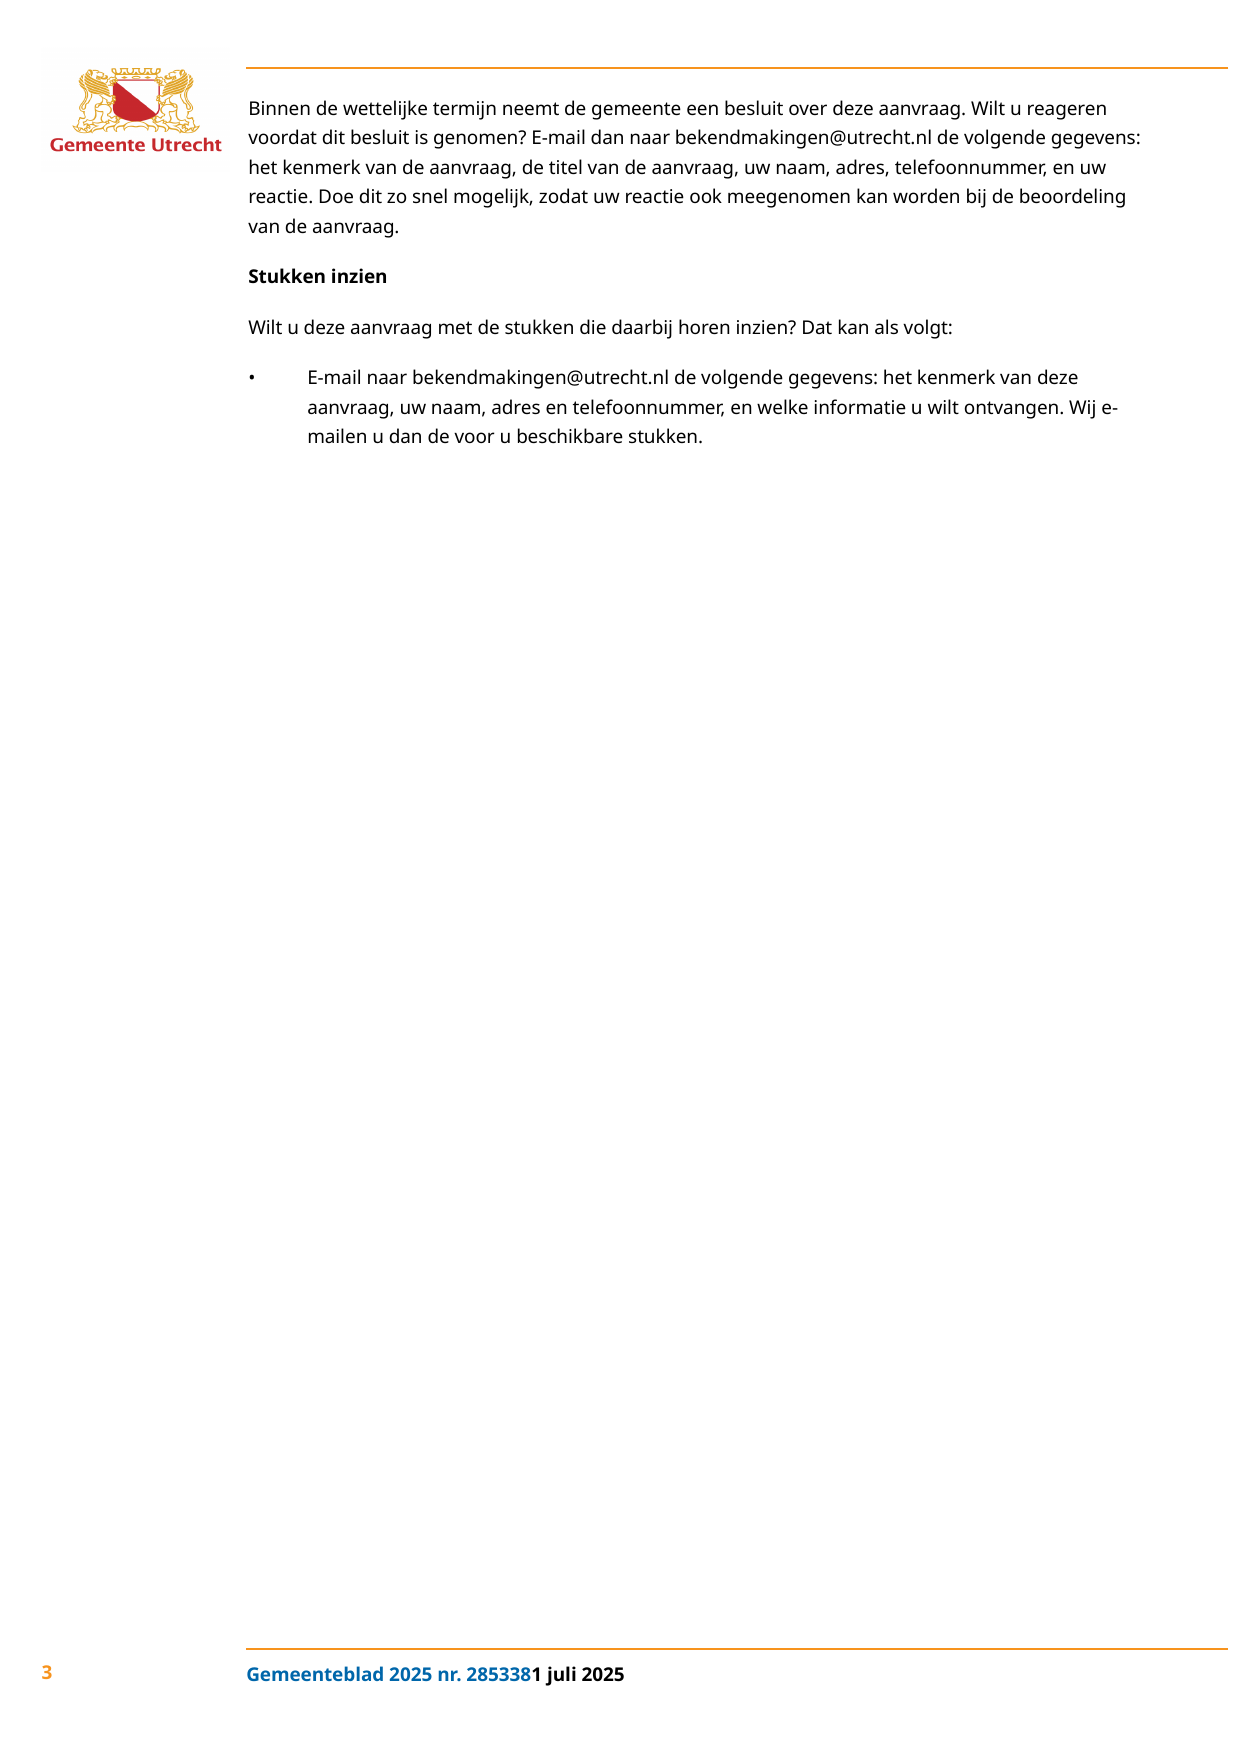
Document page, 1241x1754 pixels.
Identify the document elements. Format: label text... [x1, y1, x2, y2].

picture [41, 47, 231, 172]
list E-mail naar bekendmakingen@utrecht.nl de volgende gegevens: het kenmerk van deze aanvraag, uw naam, adres en telefoonnummer, en welke informatie u wilt ontvangen. Wij e-mailen u dan de voor u beschikbare stukken. [248, 364, 1152, 449]
text Binnen de wettelijke termijn neemt de gemeente een besluit over deze aanvraag. Wilt u reageren voordat dit besluit is genomen? E-mail dan naar bekendmakingen@utrecht.nl de volgende gegevens: het kenmerk van de aanvraag, de titel van de aanvraag, uw naam, adres, telefoonnummer, en uw reactie. Doe dit zo snel mogelijk, zodat uw reactie ook meegenomen kan worden bij de beoordeling van de aanvraag. [248, 95, 1152, 239]
text Wilt u deze aanvraag met de stukken die daarbij horen inzien? Dat kan als volgt: [248, 314, 1152, 340]
text Stukken inzien [248, 263, 1152, 289]
